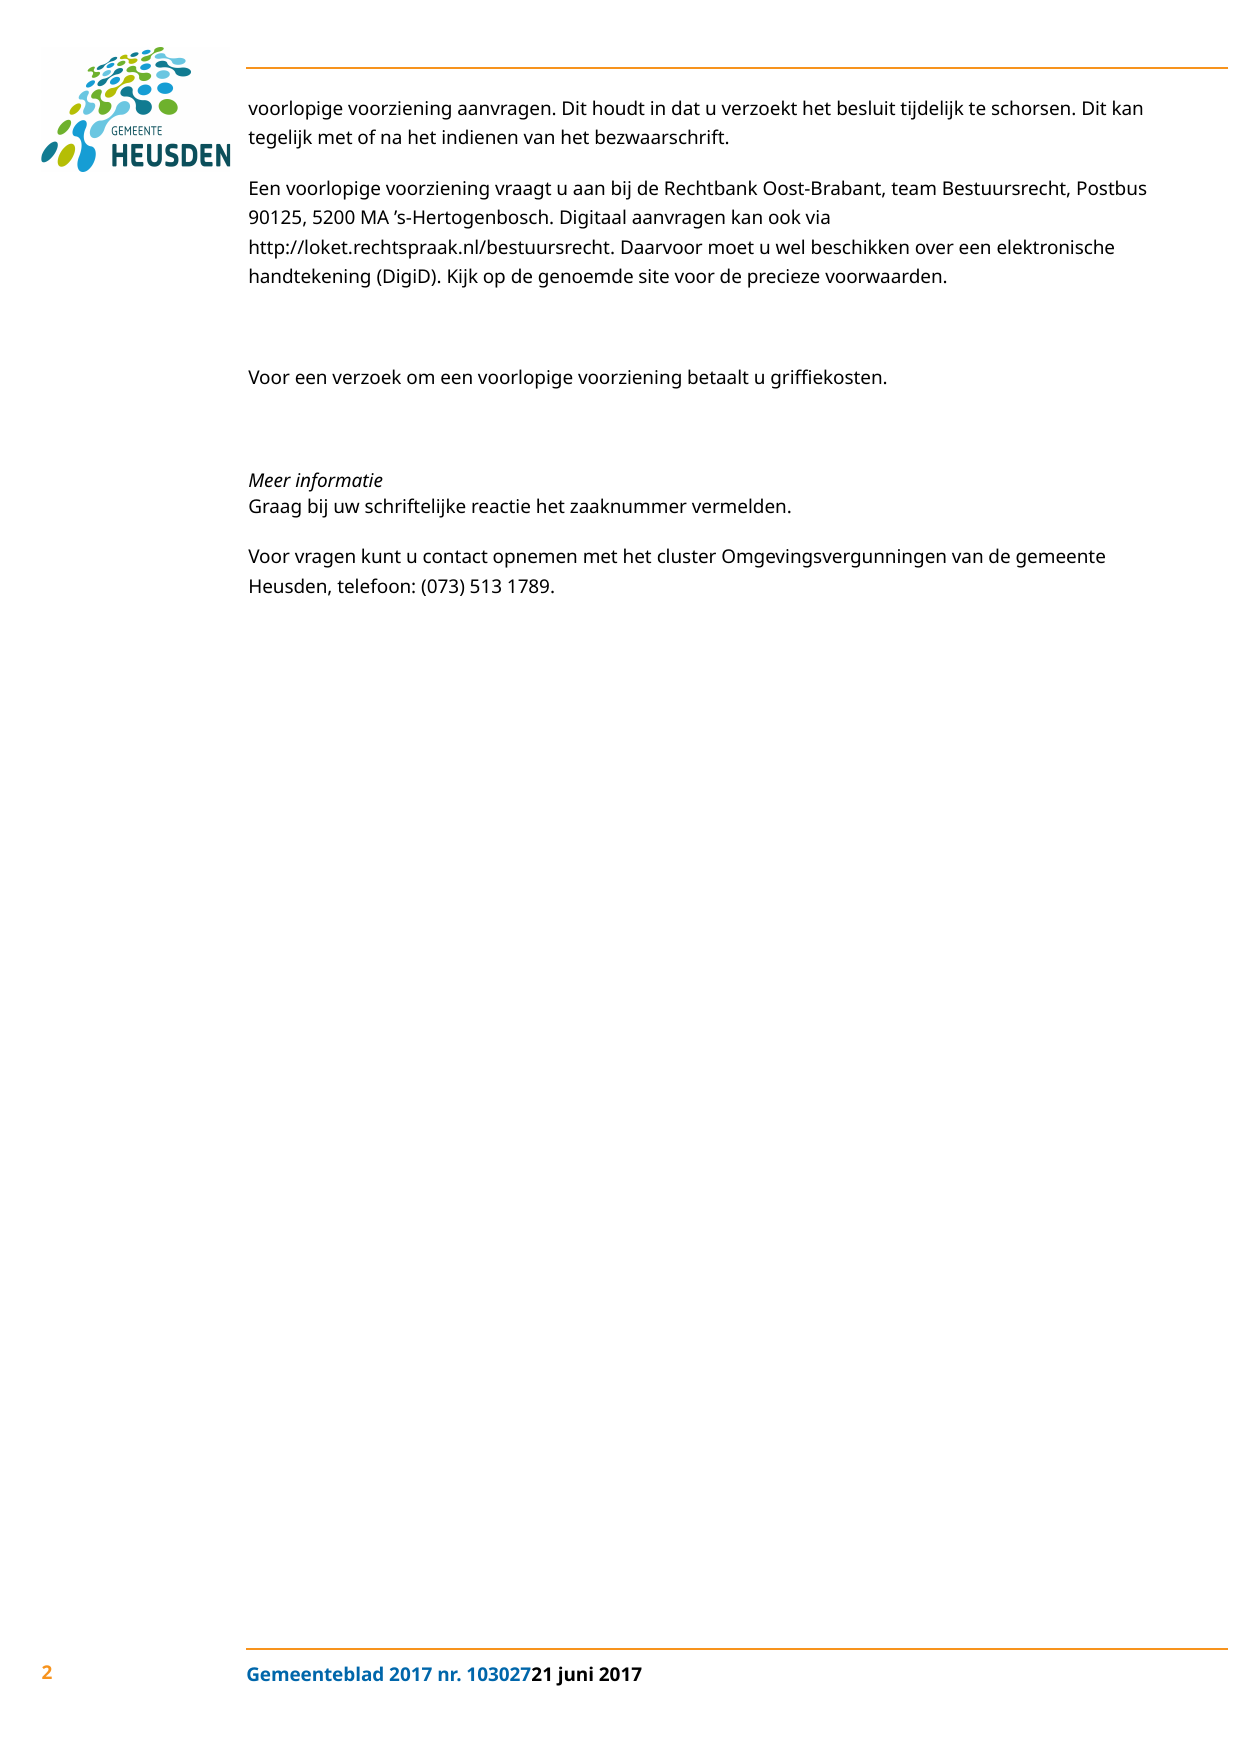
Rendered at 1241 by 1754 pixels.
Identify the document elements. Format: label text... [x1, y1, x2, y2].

text Meer informatie [248, 468, 1152, 493]
text Graag bij uw schriftelijke reactie het zaaknummer vermelden. [248, 493, 1152, 519]
picture [41, 47, 231, 172]
text voorlopige voorziening aanvragen. Dit houdt in dat u verzoekt het besluit tijdelijk te schorsen. Dit kan tegelijk met of na het indienen van het bezwaarschrift. [248, 95, 1152, 150]
text Een voorlopige voorziening vraagt u aan bij de Rechtbank Oost-Brabant, team Bestuursrecht, Postbus 90125, 5200 MA ’s-Hertogenbosch. Digitaal aanvragen kan ook via http://loket.rechtspraak.nl/bestuursrecht. Daarvoor moet u wel beschikken over een elektronische handtekening (DigiD). Kijk op de genoemde site voor de precieze voorwaarden. [248, 175, 1152, 289]
text Voor een verzoek om een voorlopige voorziening betaalt u griffiekosten. [248, 364, 1152, 390]
text Voor vragen kunt u contact opnemen met het cluster Omgevingsvergunningen van de gemeente Heusden, telefoon: (073) 513 1789. [248, 544, 1152, 599]
